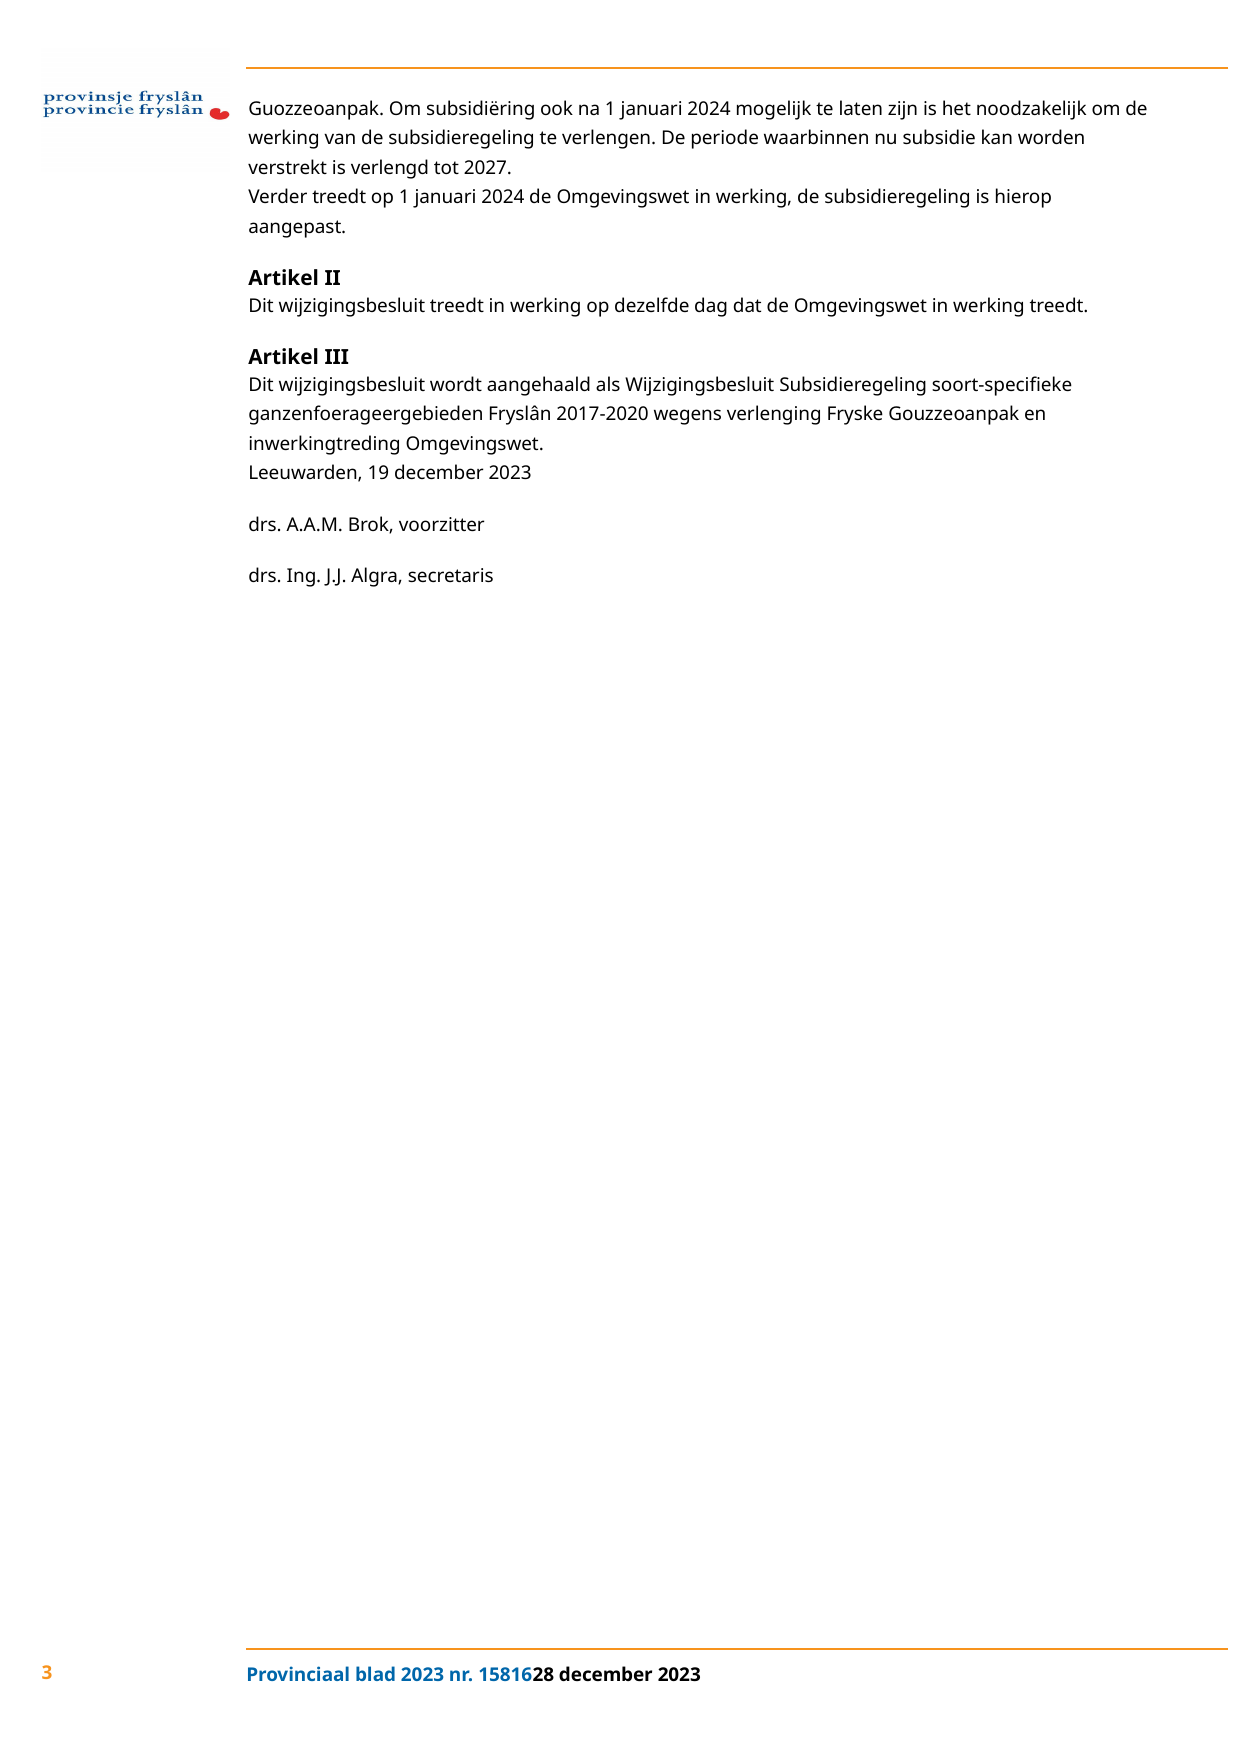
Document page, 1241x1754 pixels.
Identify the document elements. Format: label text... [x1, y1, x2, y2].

text Artikel III [248, 342, 1152, 371]
text drs. A.A.M. Brok, voorzitter [248, 511, 1152, 537]
text drs. Ing. J.J. Algra, secretaris [248, 562, 1152, 588]
text Leeuwarden, 19 december 2023 [248, 459, 1152, 485]
picture [41, 47, 231, 172]
text Artikel II [248, 263, 1152, 292]
text Dit wijzigingsbesluit wordt aangehaald als Wijzigingsbesluit Subsidieregeling soort-specifieke ganzenfoerageergebieden Fryslân 2017-2020 wegens verlenging Fryske Gouzzeoanpak en inwerkingtreding Omgevingswet. [248, 371, 1152, 456]
text Verder treedt op 1 januari 2024 de Omgevingswet in werking, de subsidieregeling is hierop aangepast. [248, 183, 1152, 239]
text Guozzeoanpak. Om subsidiëring ook na 1 januari 2024 mogelijk te laten zijn is het noodzakelijk om de werking van de subsidieregeling te verlengen. De periode waarbinnen nu subsidie kan worden verstrekt is verlengd tot 2027. [248, 95, 1152, 180]
text Dit wijzigingsbesluit treedt in werking op dezelfde dag dat de Omgevingswet in werking treedt. [248, 292, 1152, 318]
